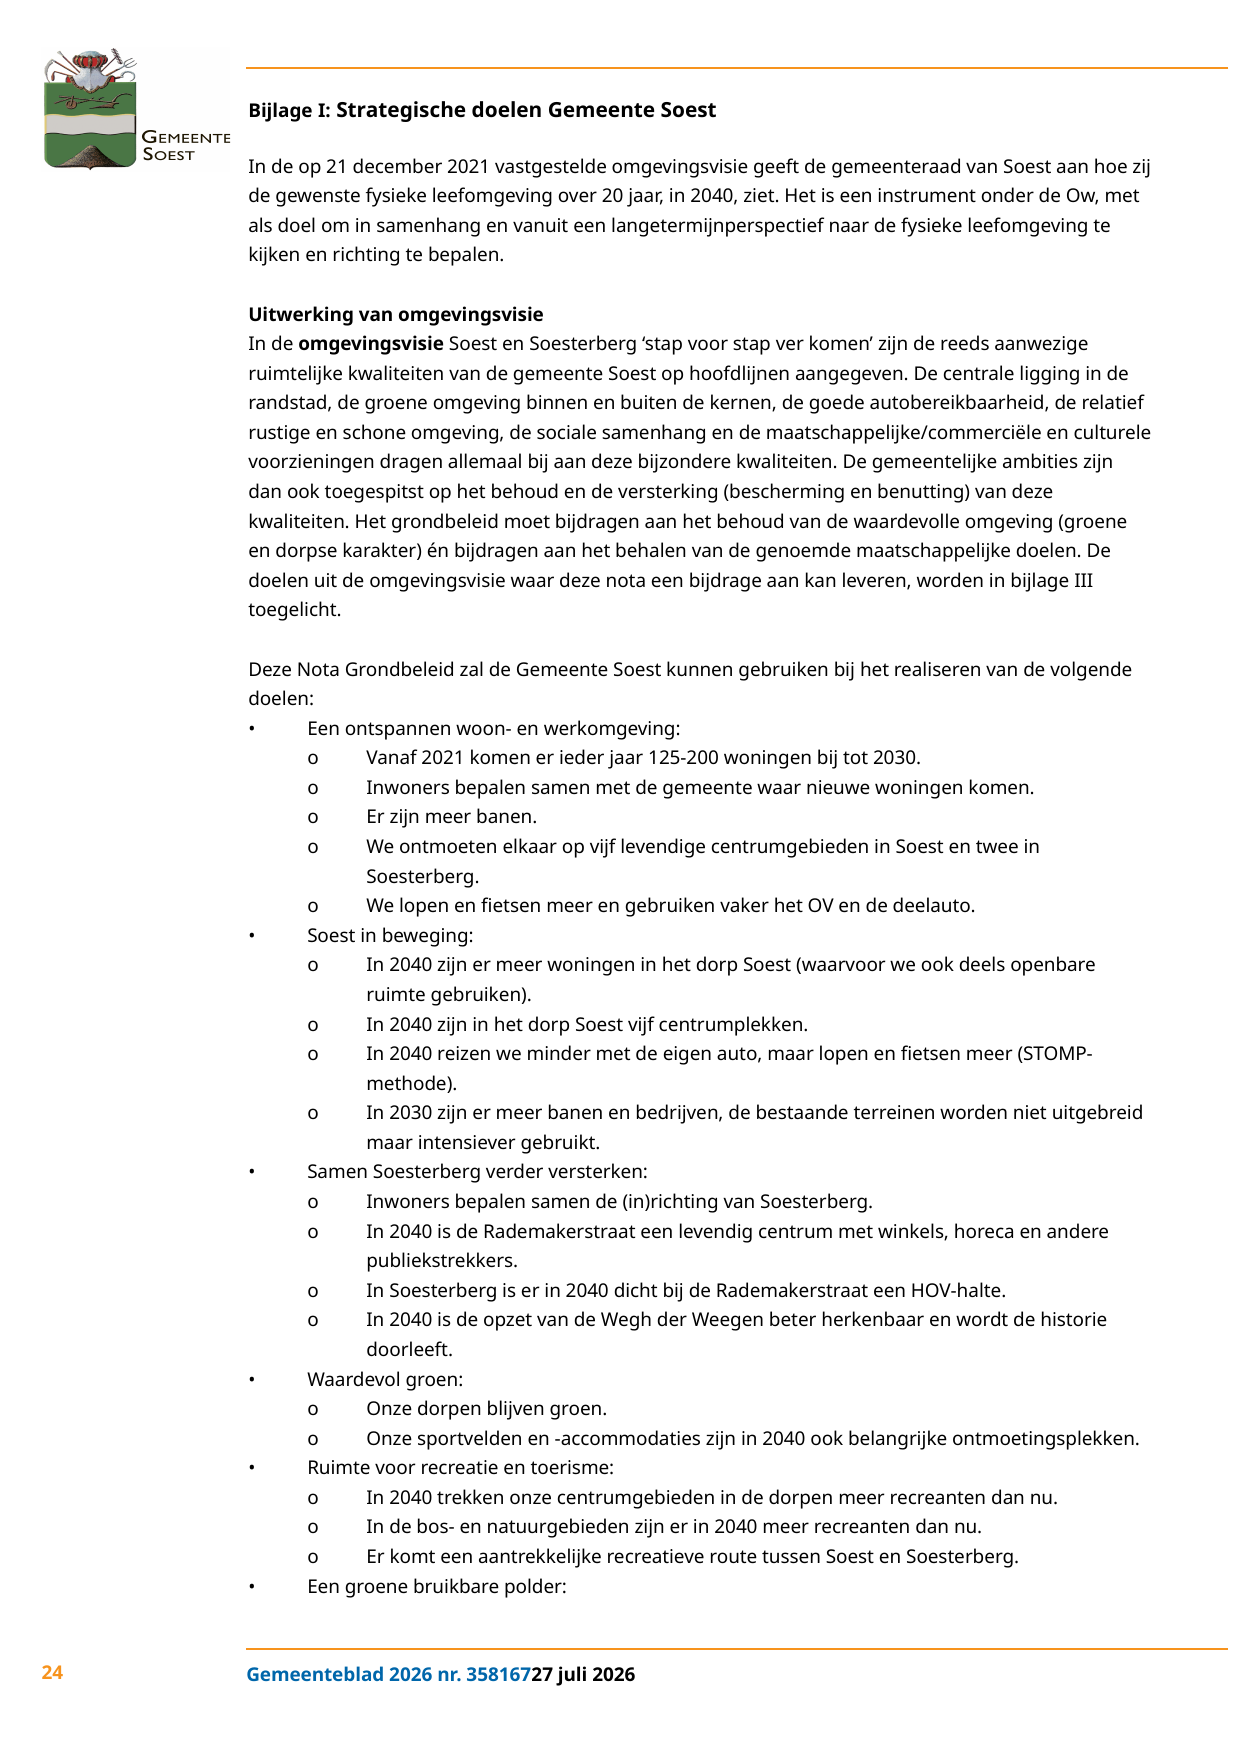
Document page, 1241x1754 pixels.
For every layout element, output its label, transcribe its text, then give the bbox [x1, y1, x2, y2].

text In de omgevingsvisie Soest en Soesterberg ‘stap voor stap ver komen’ zijn de reeds aanwezige ruimtelijke kwaliteiten van de gemeente Soest op hoofdlijnen aangegeven. De centrale ligging in de randstad, de groene omgeving binnen en buiten de kernen, de goede autobereikbaarheid, de relatief rustige en schone omgeving, de sociale samenhang en de maatschappelijke/commerciële en culturele voorzieningen dragen allemaal bij aan deze bijzondere kwaliteiten. De gemeentelijke ambities zijn dan ook toegespitst op het behoud en de versterking (bescherming en benutting) van deze kwaliteiten. Het grondbeleid moet bijdragen aan het behoud van de waardevolle omgeving (groene en dorpse karakter) én bijdragen aan het behalen van de genoemde maatschappelijke doelen. De doelen uit de omgevingsvisie waar deze nota een bijdrage aan kan leveren, worden in bijlage III toegelicht. [248, 330, 1152, 622]
list Ruimte voor recreatie en toerisme: [248, 1454, 1152, 1480]
list In 2040 zijn er meer woningen in het dorp Soest (waarvoor we ook deels openbare ruimte gebruiken). [307, 952, 1152, 1007]
list Vanaf 2021 komen er ieder jaar 125-200 woningen bij tot 2030. [307, 744, 1152, 770]
text Deze Nota Grondbeleid zal de Gemeente Soest kunnen gebruiken bij het realiseren van de volgende doelen: [248, 656, 1152, 711]
picture [41, 47, 231, 172]
list Inwoners bepalen samen met de gemeente waar nieuwe woningen komen. [307, 774, 1152, 800]
list In 2040 zijn in het dorp Soest vijf centrumplekken. [307, 1011, 1152, 1037]
list In 2040 reizen we minder met de eigen auto, maar lopen en fietsen meer (STOMP-methode). [307, 1040, 1152, 1096]
list Een groene bruikbare polder: [248, 1573, 1152, 1599]
list Een ontspannen woon- en werkomgeving: [248, 715, 1152, 741]
list In de bos- en natuurgebieden zijn er in 2040 meer recreanten dan nu. [307, 1514, 1152, 1539]
list Onze dorpen blijven groen. [307, 1395, 1152, 1421]
list In 2040 is de opzet van de Wegh der Weegen beter herkenbaar en wordt de historie doorleeft. [307, 1307, 1152, 1362]
list Er zijn meer banen. [307, 804, 1152, 829]
list In 2040 trekken onze centrumgebieden in de dorpen meer recreanten dan nu. [307, 1484, 1152, 1510]
list In 2040 is de Rademakerstraat een levendig centrum met winkels, horeca en andere publiekstrekkers. [307, 1218, 1152, 1273]
list We ontmoeten elkaar op vijf levendige centrumgebieden in Soest en twee in Soesterberg. [307, 833, 1152, 889]
list Er komt een aantrekkelijke recreatieve route tussen Soest en Soesterberg. [307, 1543, 1152, 1569]
list Inwoners bepalen samen de (in)richting van Soesterberg. [307, 1188, 1152, 1214]
list Onze sportvelden en -accommodaties zijn in 2040 ook belangrijke ontmoetingsplekken. [307, 1425, 1152, 1451]
list Waardevol groen: [248, 1366, 1152, 1392]
list Samen Soesterberg verder versterken: [248, 1159, 1152, 1184]
text Bijlage I: Strategische doelen Gemeente Soest [248, 95, 1152, 123]
text Uitwerking van omgevingsvisie [248, 301, 1152, 327]
text In de op 21 december 2021 vastgestelde omgevingsvisie geeft de gemeenteraad van Soest aan hoe zij de gewenste fysieke leefomgeving over 20 jaar, in 2040, ziet. Het is een instrument onder de Ow, met als doel om in samenhang en vanuit een langetermijnperspectief naar de fysieke leefomgeving te kijken en richting te bepalen. [248, 153, 1152, 267]
list In Soesterberg is er in 2040 dicht bij de Rademakerstraat een HOV-halte. [307, 1277, 1152, 1303]
list In 2030 zijn er meer banen en bedrijven, de bestaande terreinen worden niet uitgebreid maar intensiever gebruikt. [307, 1099, 1152, 1155]
list Soest in beweging: [248, 922, 1152, 948]
list We lopen en fietsen meer en gebruiken vaker het OV en de deelauto. [307, 892, 1152, 918]
